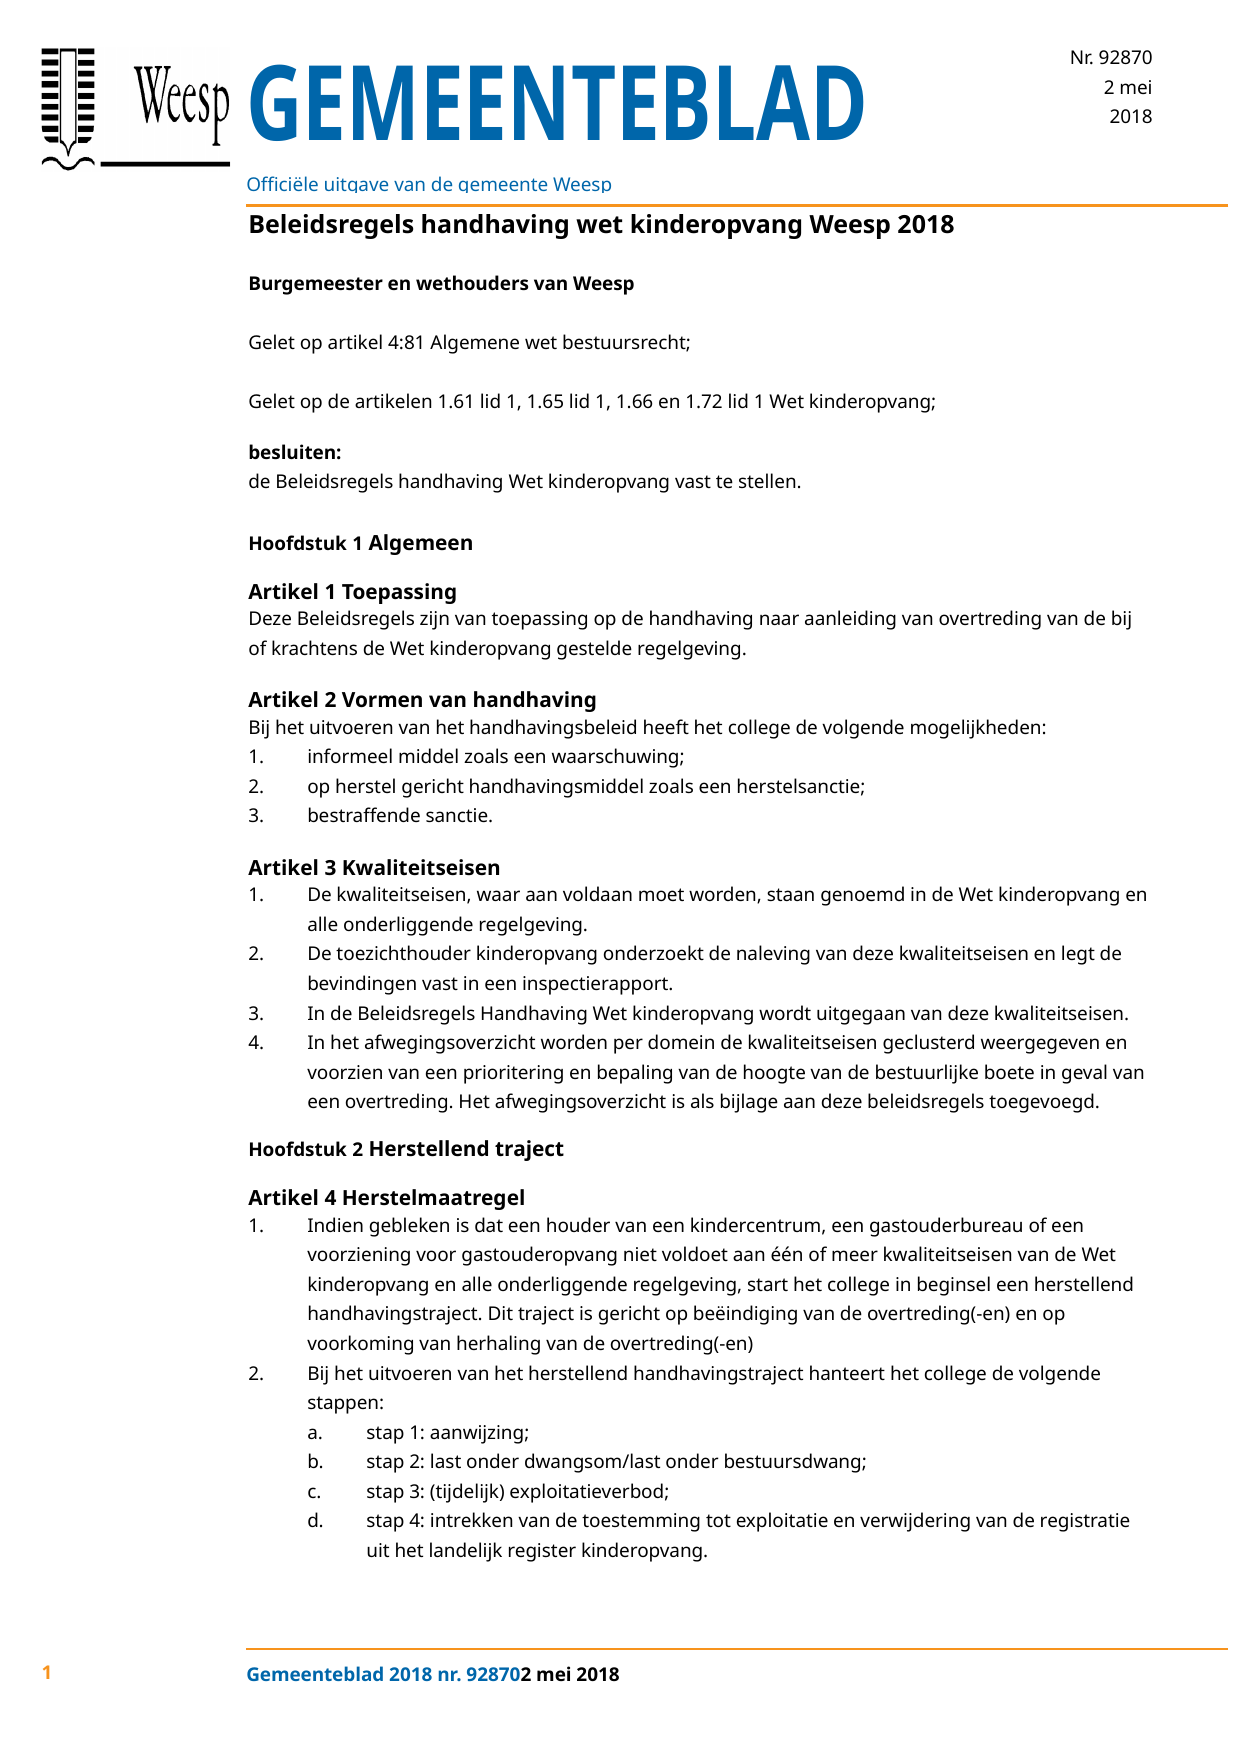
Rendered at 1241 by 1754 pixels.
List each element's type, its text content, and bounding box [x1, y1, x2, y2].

text Artikel 1 Toepassing [248, 577, 1152, 605]
text Gelet op artikel 4:81 Algemene wet bestuursrecht; [248, 329, 1152, 355]
list stap 1: aanwijzing; [307, 1419, 1152, 1445]
list stap 3: (tijdelijk) exploitatieverbod; [307, 1478, 1152, 1504]
list De kwaliteitseisen, waar aan voldaan moet worden, staan genoemd in de Wet kinderopvang en alle onderliggende regelgeving. [248, 881, 1152, 937]
list informeel middel zoals een waarschuwing; [248, 743, 1152, 769]
text de Beleidsregels handhaving Wet kinderopvang vast te stellen. [248, 468, 1152, 494]
text Artikel 3 Kwaliteitseisen [248, 853, 1152, 881]
list stap 2: last onder dwangsom/last onder bestuursdwang; [307, 1448, 1152, 1474]
text besluiten: [248, 439, 1152, 465]
picture [41, 47, 231, 172]
text Hoofdstuk 2 Herstellend traject [248, 1134, 1152, 1163]
list Indien gebleken is dat een houder van een kindercentrum, een gastouderbureau of een voorziening voor gastouderopvang niet voldoet aan één of meer kwaliteitseisen van de Wet kinderopvang en alle onderliggende regelgeving, start het college in beginsel een herstellend handhavingstraject. Dit traject is gericht op beëindiging van de overtreding(-en) en op voorkoming van herhaling van de overtreding(-en) [248, 1212, 1152, 1356]
list De toezichthouder kinderopvang onderzoekt de naleving van deze kwaliteitseisen en legt de bevindingen vast in een inspectierapport. [248, 941, 1152, 996]
text Hoofdstuk 1 Algemeen [248, 528, 1152, 556]
text Beleidsregels handhaving wet kinderopvang Weesp 2018 [248, 207, 1152, 241]
list stap 4: intrekken van de toestemming tot exploitatie en verwijdering van de registratie uit het landelijk register kinderopvang. [307, 1508, 1152, 1563]
text Artikel 4 Herstelmaatregel [248, 1183, 1152, 1212]
list In de Beleidsregels Handhaving Wet kinderopvang wordt uitgegaan van deze kwaliteitseisen. [248, 1000, 1152, 1026]
text Gelet op de artikelen 1.61 lid 1, 1.65 lid 1, 1.66 en 1.72 lid 1 Wet kinderopvang; [248, 389, 1152, 414]
list op herstel gericht handhavingsmiddel zoals een herstelsanctie; [248, 773, 1152, 799]
text Deze Beleidsregels zijn van toepassing op de handhaving naar aanleiding van overtreding van de bij of krachtens de Wet kinderopvang gestelde regelgeving. [248, 605, 1152, 661]
text Bij het uitvoeren van het handhavingsbeleid heeft het college de volgende mogelijkheden: [248, 714, 1152, 739]
list Bij het uitvoeren van het herstellend handhavingstraject hanteert het college de volgende stappen: [248, 1360, 1152, 1415]
list bestraffende sanctie. [248, 803, 1152, 828]
list In het afwegingsoverzicht worden per domein de kwaliteitseisen geclusterd weergegeven en voorzien van een prioritering en bepaling van de hoogte van de bestuurlijke boete in geval van een overtreding. Het afwegingsoverzicht is als bijlage aan deze beleidsregels toegevoegd. [248, 1029, 1152, 1114]
text Burgemeester en wethouders van Weesp [248, 270, 1152, 296]
text Artikel 2 Vormen van handhaving [248, 685, 1152, 714]
